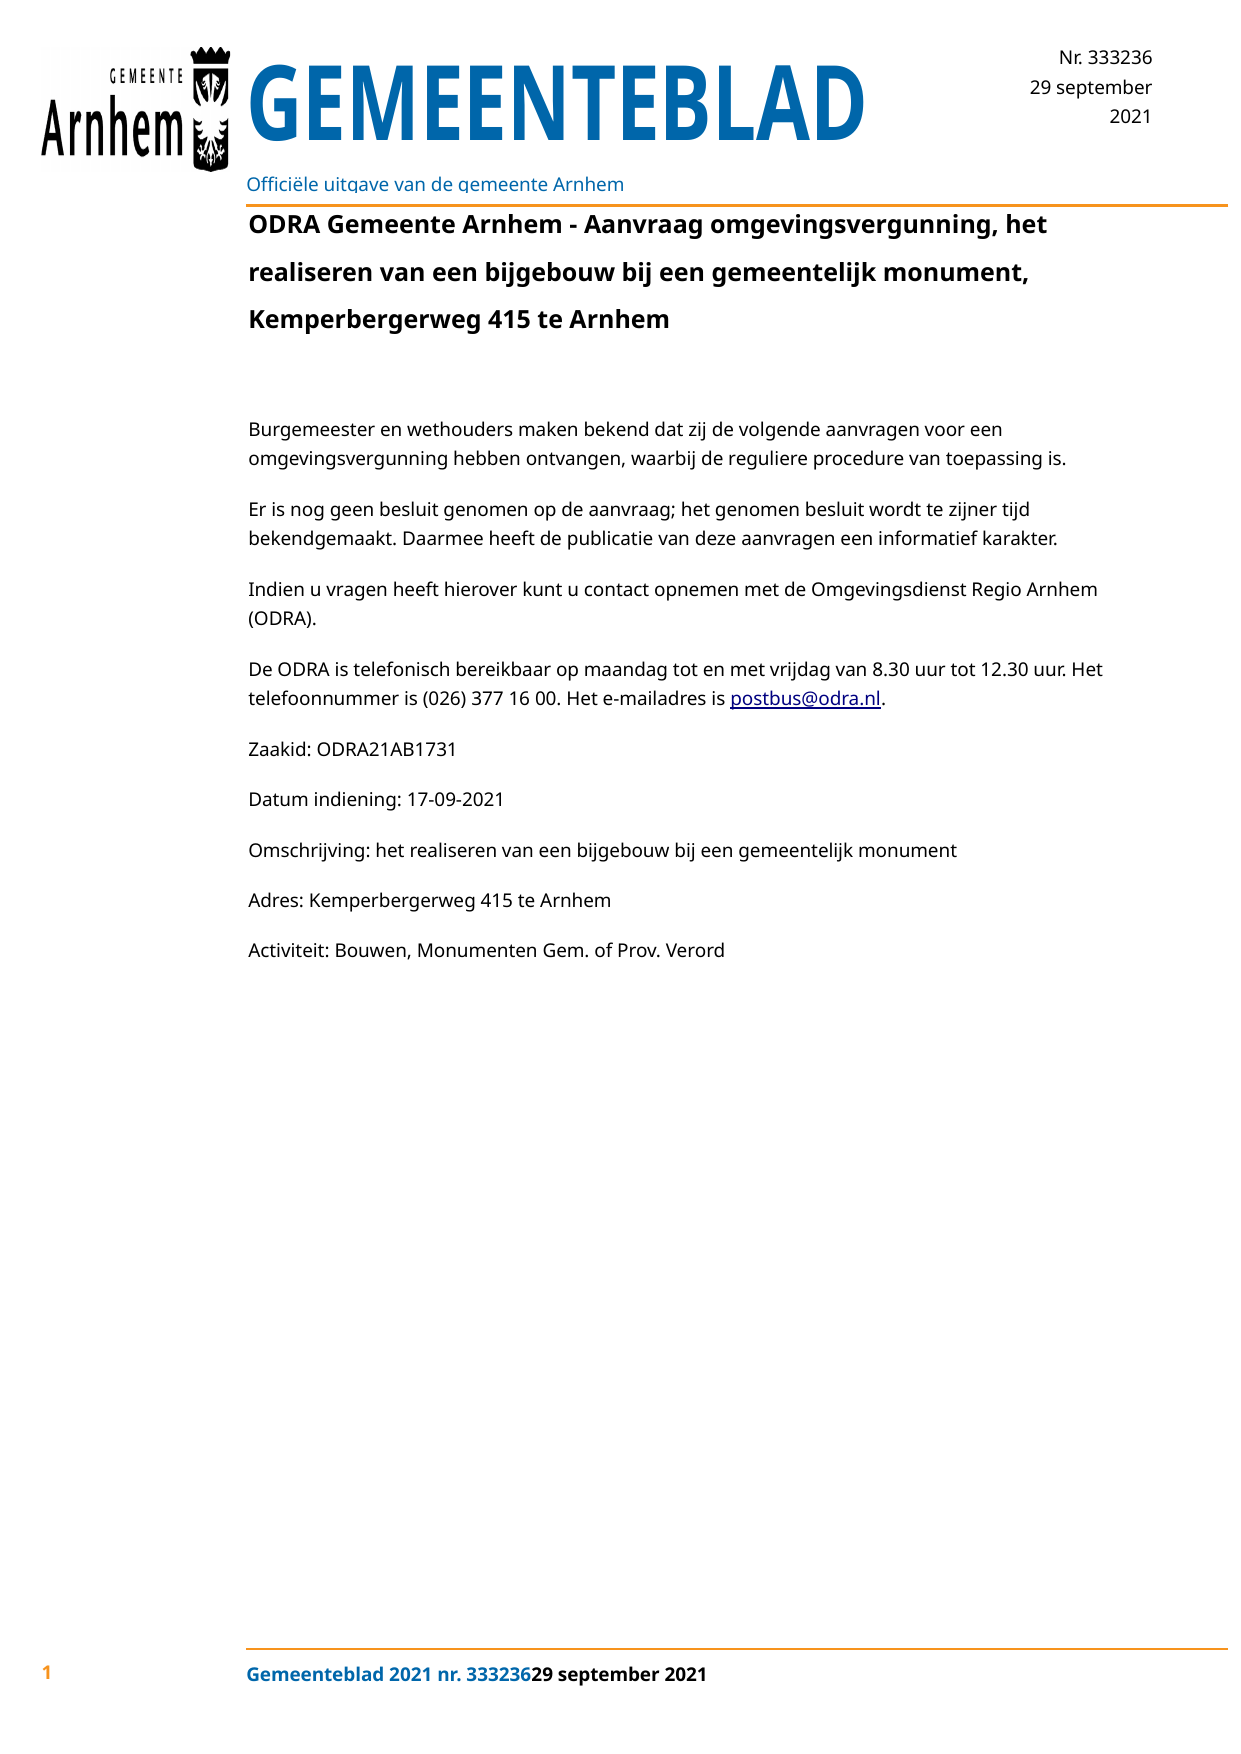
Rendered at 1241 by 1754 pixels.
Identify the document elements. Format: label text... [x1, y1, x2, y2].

text De ODRA is telefonisch bereikbaar op maandag tot en met vrijdag van 8.30 uur tot 12.30 uur. Het telefoonnummer is (026) 377 16 00. Het e-mailadres is postbus@odra.nl. [248, 656, 1152, 711]
text Omschrijving: het realiseren van een bijgebouw bij een gemeentelijk monument [248, 837, 1152, 862]
text Er is nog geen besluit genomen op de aanvraag; het genomen besluit wordt te zijner tijd bekendgemaakt. Daarmee heeft de publicatie van deze aanvragen een informatief karakter. [248, 496, 1152, 551]
text Datum indiening: 17-09-2021 [248, 786, 1152, 812]
text Activiteit: Bouwen, Monumenten Gem. of Prov. Verord [248, 938, 1152, 963]
text Adres: Kemperbergerweg 415 te Arnhem [248, 887, 1152, 913]
picture [41, 47, 231, 172]
text Zaakid: ODRA21AB1731 [248, 736, 1152, 762]
text Burgemeester en wethouders maken bekend dat zij de volgende aanvragen voor een omgevingsvergunning hebben ontvangen, waarbij de reguliere procedure van toepassing is. [248, 416, 1152, 471]
text Indien u vragen heeft hierover kunt u contact opnemen met de Omgevingsdienst Regio Arnhem (ODRA). [248, 576, 1152, 631]
text ODRA Gemeente Arnhem - Aanvraag omgevingsvergunning, het realiseren van een bijgebouw bij een gemeentelijk monument, Kemperbergerweg 415 te Arnhem [248, 207, 1152, 336]
